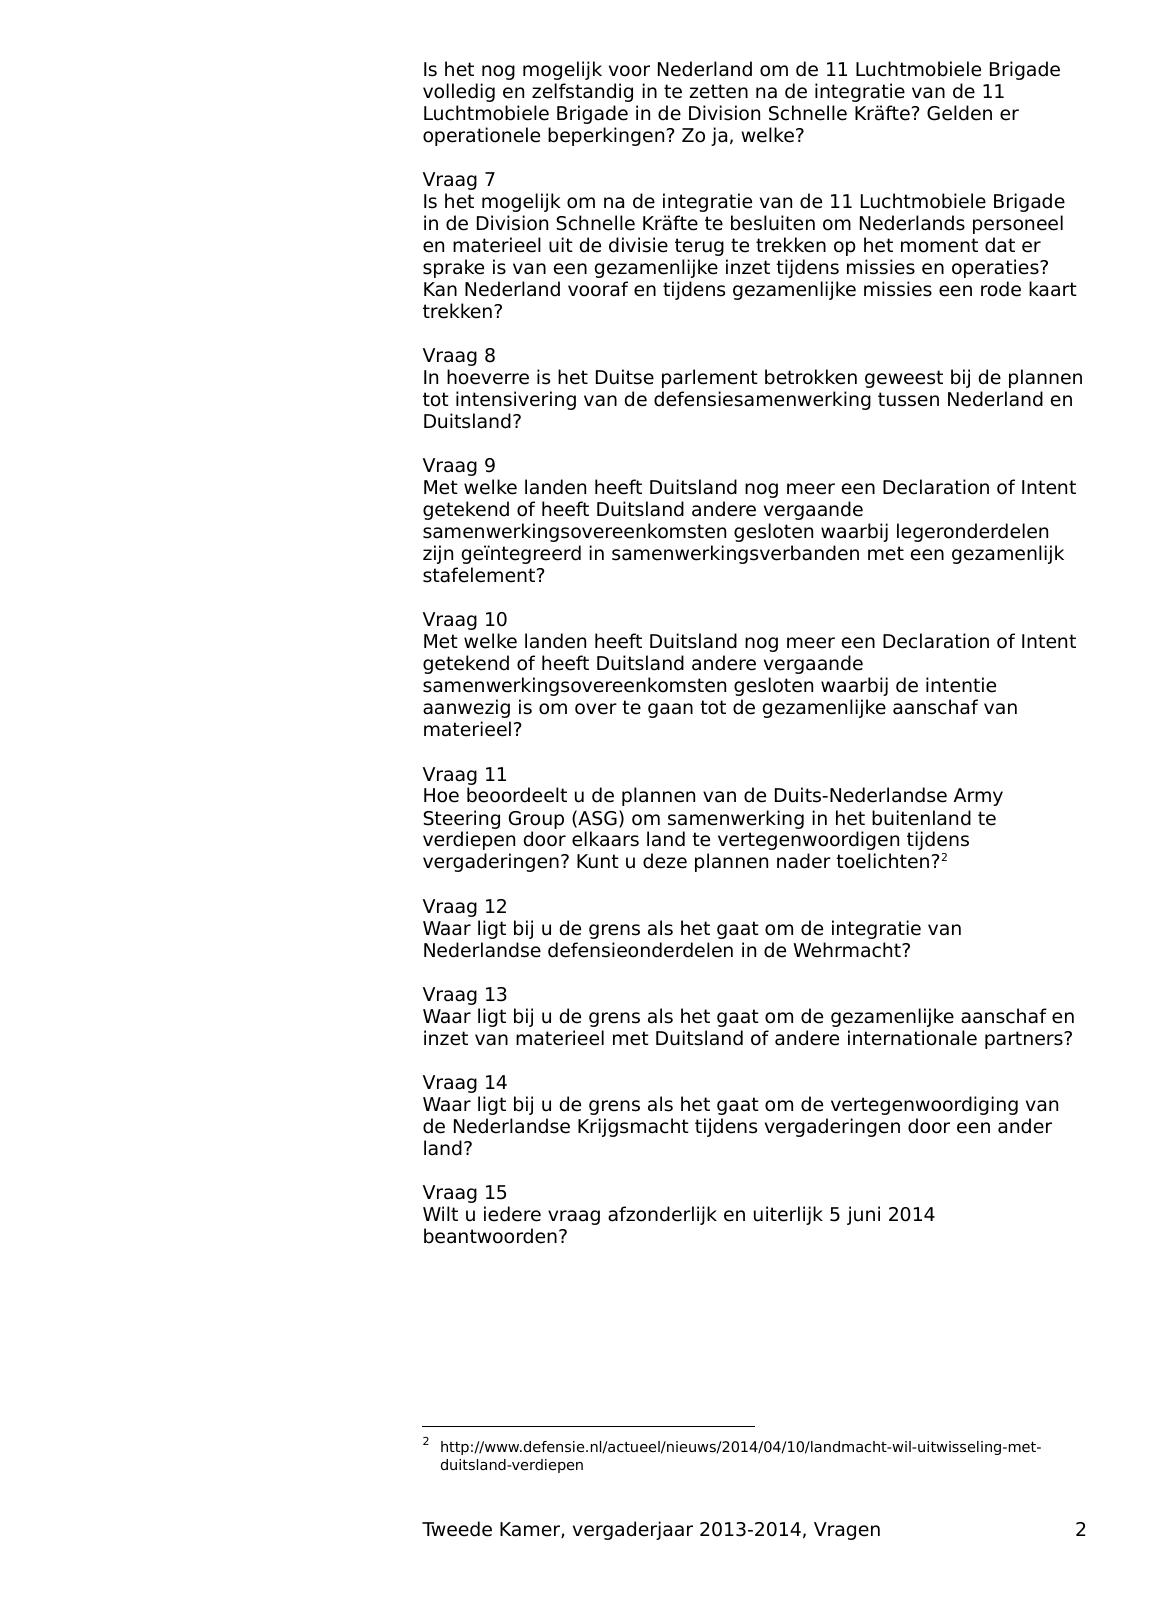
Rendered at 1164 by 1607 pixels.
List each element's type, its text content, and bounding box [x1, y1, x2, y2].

text Met welke landen heeft Duitsland nog meer een Declaration of Intent getekend of heeft Duitsland andere vergaande samenwerkingsovereenkomsten gesloten waarbij legeronderdelen zijn geïntegreerd in samenwerkingsverbanden met een gezamenlijk stafelement? [422, 477, 1087, 587]
text Vraag 9 [422, 455, 1087, 477]
text Wilt u iedere vraag afzonderlijk en uiterlijk 5 juni 2014 beantwoorden? [422, 1204, 1087, 1248]
text Is het nog mogelijk voor Nederland om de 11 Luchtmobiele Brigade volledig en zelfstandig in te zetten na de integratie van de 11 Luchtmobiele Brigade in de Division Schnelle Kräfte? Gelden er operationele beperkingen? Zo ja, welke? [422, 59, 1087, 147]
text In hoeverre is het Duitse parlement betrokken geweest bij de plannen tot intensivering van de defensiesamenwerking tussen Nederland en Duitsland? [422, 367, 1087, 433]
text Is het mogelijk om na de integratie van de 11 Luchtmobiele Brigade in de Division Schnelle Kräfte te besluiten om Nederlands personeel en materieel uit de divisie terug te trekken op het moment dat er sprake is van een gezamenlijke inzet tijdens missies en operaties? Kan Nederland vooraf en tijdens gezamenlijke missies een rode kaart trekken? [422, 191, 1087, 323]
text Vraag 13 [422, 984, 1087, 1006]
text Hoe beoordeelt u de plannen van de Duits-Nederlandse Army Steering Group (ASG) om samenwerking in het buitenland te verdiepen door elkaars land te vertegenwoordigen tijdens vergaderingen? Kunt u deze plannen nader toelichten? [422, 785, 1087, 873]
text Waar ligt bij u de grens als het gaat om de integratie van Nederlandse defensieonderdelen in de Wehrmacht? [422, 917, 1087, 961]
text Vraag 15 [422, 1182, 1087, 1204]
text Waar ligt bij u de grens als het gaat om de gezamenlijke aanschaf en inzet van materieel met Duitsland of andere internationale partners? [422, 1006, 1087, 1049]
text Vraag 8 [422, 345, 1087, 367]
text Vraag 10 [422, 609, 1087, 631]
text Vraag 7 [422, 169, 1087, 191]
text Met welke landen heeft Duitsland nog meer een Declaration of Intent getekend of heeft Duitsland andere vergaande samenwerkingsovereenkomsten gesloten waarbij de intentie aanwezig is om over te gaan tot de gezamenlijke aanschaf van materieel? [422, 631, 1087, 741]
text Vraag 11 [422, 763, 1087, 785]
text Vraag 12 [422, 896, 1087, 917]
text Waar ligt bij u de grens als het gaat om de vertegenwoordiging van de Nederlandse Krijgsmacht tijdens vergaderingen door een ander land? [422, 1094, 1087, 1160]
text Vraag 14 [422, 1072, 1087, 1094]
text http://www.defensie.nl/actueel/nieuws/2014/04/10/landmacht-wil-uitwisseling-met-duitsland-verdiepen [422, 1435, 1087, 1474]
